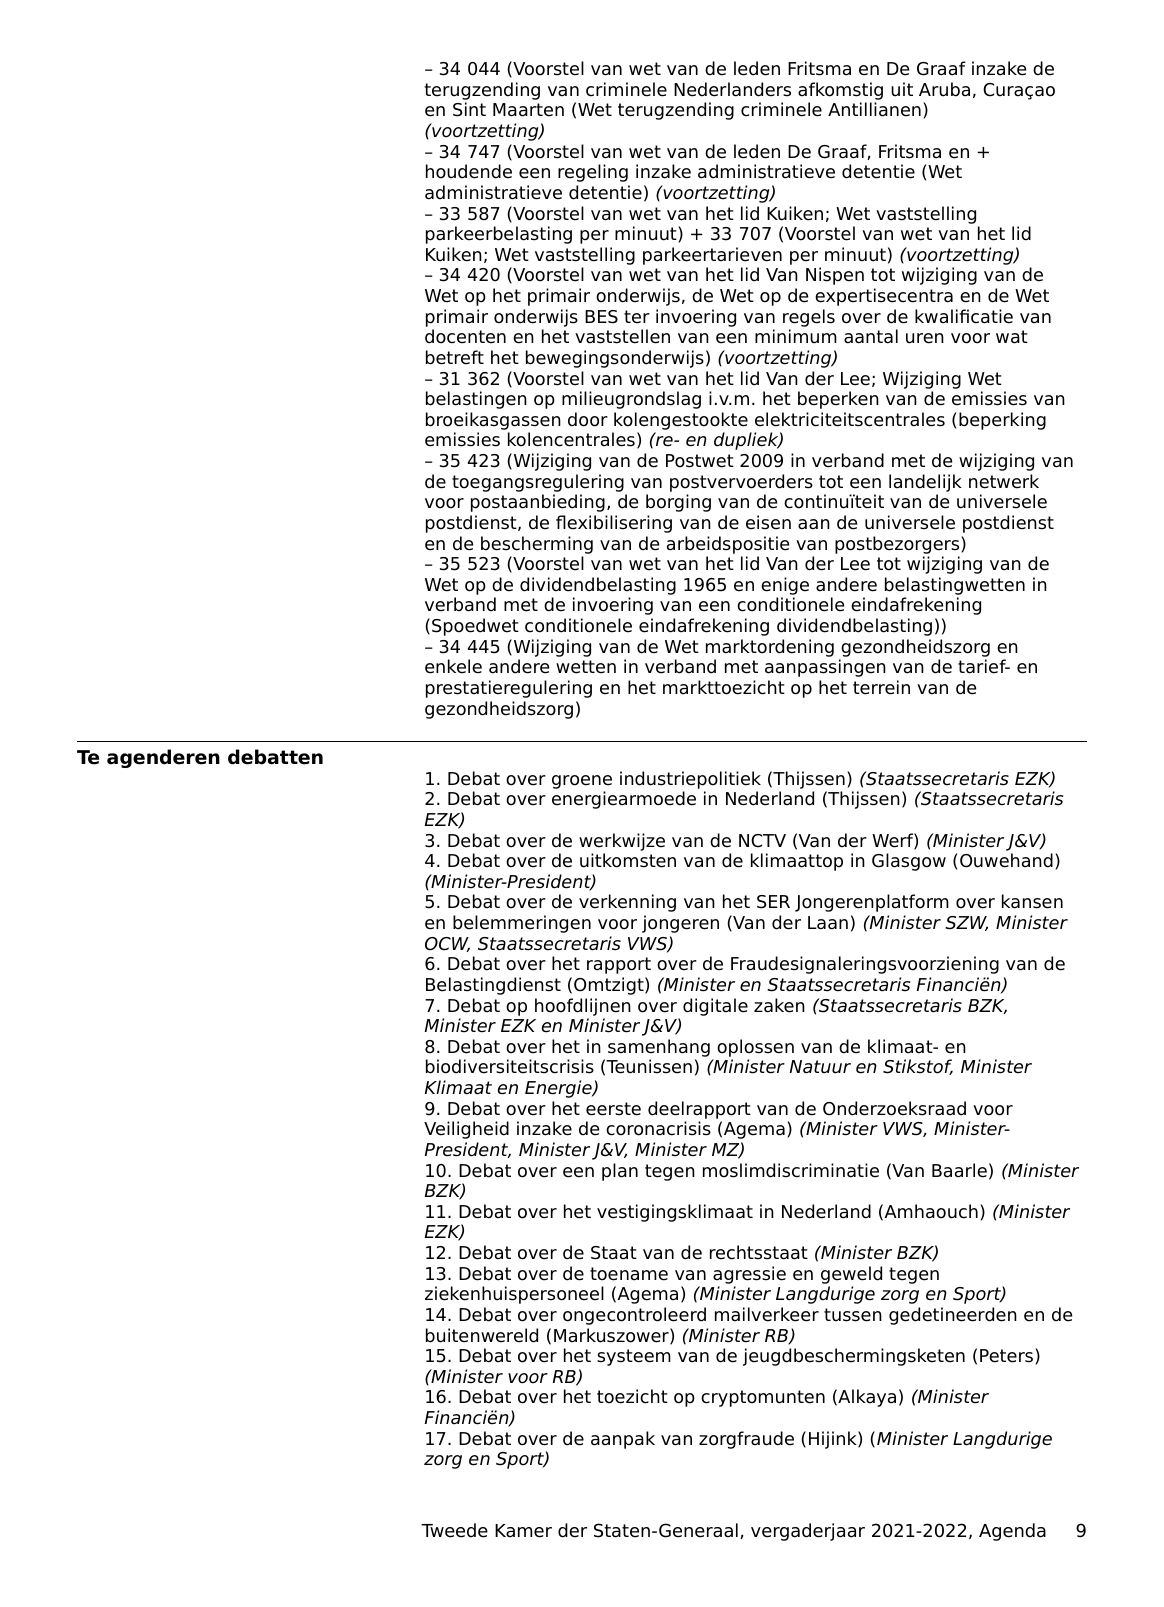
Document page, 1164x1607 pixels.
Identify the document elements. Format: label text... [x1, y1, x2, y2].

table_cell 15. Debat over het systeem van de jeugdbeschermingsketen (Peters) (Minister voor RB) [418, 1346, 1087, 1387]
table_cell [77, 1243, 401, 1264]
table_cell 17. Debat over de aanpak van zorgfraude (Hijink) (Minister Langdurige zorg en Sport) [418, 1429, 1087, 1470]
table_header [418, 742, 1087, 769]
table_cell [77, 1429, 401, 1470]
table_cell [77, 996, 401, 1037]
table_cell [401, 1037, 418, 1099]
table_cell – 34 747 (Voorstel van wet van de leden De Graaf, Fritsma en + houdende een regeling inzake administratieve detentie (Wet administratieve detentie) (voortzetting) [418, 142, 1087, 203]
table_cell [77, 121, 401, 142]
table_cell [77, 554, 401, 637]
table_cell [401, 1346, 418, 1387]
table_cell 4. Debat over de uitkomsten van de klimaattop in Glasgow (Ouwehand) (Minister-President) [418, 851, 1087, 892]
table_cell [401, 204, 418, 265]
table_cell [401, 265, 418, 368]
table_cell [77, 369, 401, 451]
table_cell – 33 587 (Voorstel van wet van het lid Kuiken; Wet vaststelling parkeerbelasting per minuut) + 33 707 (Voorstel van wet van het lid Kuiken; Wet vaststelling parkeertarieven per minuut) (voortzetting) [418, 204, 1087, 265]
table_cell [77, 1037, 401, 1099]
table_cell [401, 893, 418, 954]
table_cell [77, 831, 401, 851]
table_cell 13. Debat over de toename van agressie en geweld tegen ziekenhuispersoneel (Agema) (Minister Langdurige zorg en Sport) [418, 1264, 1087, 1305]
table_cell [401, 1429, 418, 1470]
table_cell [401, 121, 418, 142]
table_cell [401, 1388, 418, 1429]
table_cell [401, 954, 418, 996]
table_cell [77, 1264, 401, 1305]
table_cell 16. Debat over het toezicht op cryptomunten (Alkaya) (Minister Financiën) [418, 1388, 1087, 1429]
table_cell [401, 637, 418, 719]
table_cell [401, 1099, 418, 1161]
table_cell 5. Debat over de verkenning van het SER Jongerenplatform over kansen en belemmeringen voor jongeren (Van der Laan) (Minister SZW, Minister OCW, Staatssecretaris VWS) [418, 893, 1087, 954]
table_cell [77, 265, 401, 368]
table_cell 12. Debat over de Staat van de rechtsstaat (Minister BZK) [418, 1243, 1087, 1264]
table_cell [77, 1099, 401, 1161]
table_cell – 34 420 (Voorstel van wet van het lid Van Nispen tot wijziging van de Wet op het primair onderwijs, de Wet op de expertisecentra en de Wet primair onderwijs BES ter invoering van regels over de kwalificatie van docenten en het vaststellen van een minimum aantal uren voor wat betreft het bewegingsonderwijs) (voortzetting) [418, 265, 1087, 368]
table_cell [77, 769, 401, 789]
table_cell [401, 831, 418, 851]
table_cell [401, 1202, 418, 1243]
table_cell [401, 996, 418, 1037]
table_cell [401, 451, 418, 554]
table_cell – 31 362 (Voorstel van wet van het lid Van der Lee; Wijziging Wet belastingen op milieugrondslag i.v.m. het beperken van de emissies van broeikasgassen door kolengestookte elektriciteitscentrales (beperking emissies kolencentrales) (re- en dupliek) [418, 369, 1087, 451]
table_cell [77, 1202, 401, 1243]
table_cell 14. Debat over ongecontroleerd mailverkeer tussen gedetineerden en de buitenwereld (Markuszower) (Minister RB) [418, 1305, 1087, 1346]
table_cell [77, 789, 401, 831]
table_cell [77, 893, 401, 954]
table_cell [77, 1388, 401, 1429]
table_cell [77, 142, 401, 203]
table_cell [77, 851, 401, 892]
table_cell 10. Debat over een plan tegen moslimdiscriminatie (Van Baarle) (Minister BZK) [418, 1161, 1087, 1202]
table_cell 7. Debat op hoofdlijnen over digitale zaken (Staatssecretaris BZK, Minister EZK en Minister J&V) [418, 996, 1087, 1037]
table_cell [77, 1346, 401, 1387]
table_cell 6. Debat over het rapport over de Fraudesignaleringsvoorziening van de Belastingdienst (Omtzigt) (Minister en Staatssecretaris Financiën) [418, 954, 1087, 996]
table_cell – 34 044 (Voorstel van wet van de leden Fritsma en De Graaf inzake de terugzending van criminele Nederlanders afkomstig uit Aruba, Curaçao en Sint Maarten (Wet terugzending criminele Antillianen) [418, 59, 1087, 121]
table_cell [401, 851, 418, 892]
table_cell – 35 423 (Wijziging van de Postwet 2009 in verband met de wijziging van de toegangsregulering van postvervoerders tot een landelijk netwerk voor postaanbieding, de borging van de continuïteit van de universele postdienst, de flexibilisering van de eisen aan de universele postdienst en de bescherming van de arbeidspositie van postbezorgers) [418, 451, 1087, 554]
table_cell 3. Debat over de werkwijze van de NCTV (Van der Werf) (Minister J&V) [418, 831, 1087, 851]
table_cell 1. Debat over groene industriepolitiek (Thijssen) (Staatssecretaris EZK) [418, 769, 1087, 789]
table_cell [77, 1305, 401, 1346]
table_cell [77, 1161, 401, 1202]
table_cell [401, 769, 418, 789]
table_cell [401, 142, 418, 203]
table_cell 2. Debat over energiearmoede in Nederland (Thijssen) (Staatssecretaris EZK) [418, 789, 1087, 831]
table_cell [77, 204, 401, 265]
table_cell [77, 954, 401, 996]
table_cell [401, 1264, 418, 1305]
table_cell [401, 554, 418, 637]
table_cell [401, 59, 418, 121]
table_cell [77, 451, 401, 554]
table_cell (voortzetting) [418, 121, 1087, 142]
table_cell [401, 1243, 418, 1264]
table_cell – 34 445 (Wijziging van de Wet marktordening gezondheidszorg en enkele andere wetten in verband met aanpassingen van de tarief- en prestatieregulering en het markttoezicht op het terrein van de gezondheidszorg) [418, 637, 1087, 719]
table_header [401, 742, 418, 769]
table_cell [77, 59, 401, 121]
table_cell 8. Debat over het in samenhang oplossen van de klimaat- en biodiversiteitscrisis (Teunissen) (Minister Natuur en Stikstof, Minister Klimaat en Energie) [418, 1037, 1087, 1099]
table_cell [401, 1161, 418, 1202]
table_cell [401, 369, 418, 451]
table_cell [77, 637, 401, 719]
table_cell 9. Debat over het eerste deelrapport van de Onderzoeksraad voor Veiligheid inzake de coronacrisis (Agema) (Minister VWS, Minister-President, Minister J&V, Minister MZ) [418, 1099, 1087, 1161]
table_cell 11. Debat over het vestigingsklimaat in Nederland (Amhaouch) (Minister EZK) [418, 1202, 1087, 1243]
table_cell [401, 1305, 418, 1346]
table_header Te agenderen debatten [77, 742, 401, 769]
table_cell – 35 523 (Voorstel van wet van het lid Van der Lee tot wijziging van de Wet op de dividendbelasting 1965 en enige andere belastingwetten in verband met de invoering van een conditionele eindafrekening (Spoedwet conditionele eindafrekening dividendbelasting)) [418, 554, 1087, 637]
table_cell [401, 789, 418, 831]
